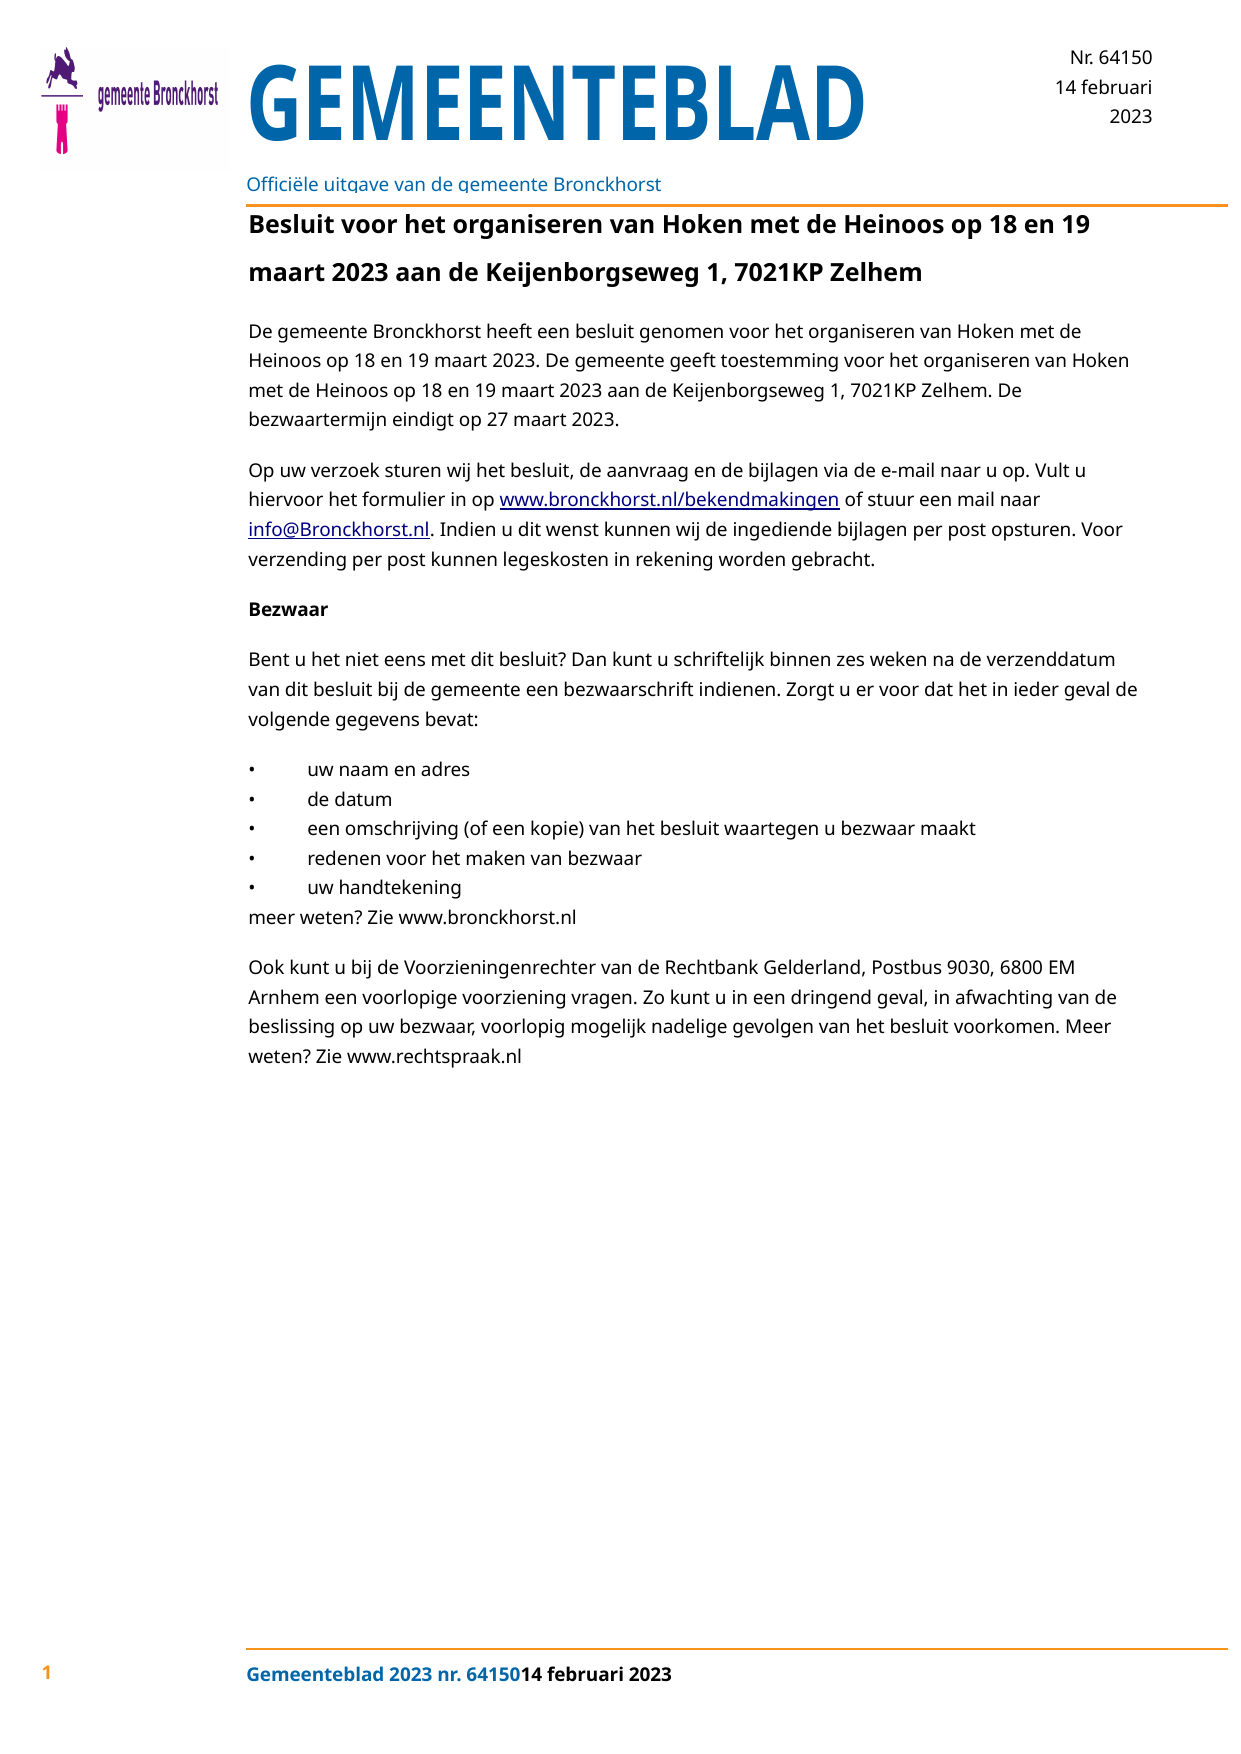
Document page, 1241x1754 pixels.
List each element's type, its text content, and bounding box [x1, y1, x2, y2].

text Besluit voor het organiseren van Hoken met de Heinoos op 18 en 19 maart 2023 aan de Keijenborgseweg 1, 7021KP Zelhem [248, 207, 1152, 288]
text Bezwaar [248, 596, 1152, 622]
list redenen voor het maken van bezwaar [248, 845, 1152, 871]
text De gemeente Bronckhorst heeft een besluit genomen voor het organiseren van Hoken met de Heinoos op 18 en 19 maart 2023. De gemeente geeft toestemming voor het organiseren van Hoken met de Heinoos op 18 en 19 maart 2023 aan de Keijenborgseweg 1, 7021KP Zelhem. De bezwaartermijn eindigt op 27 maart 2023. [248, 318, 1152, 432]
list uw handtekening [248, 874, 1152, 900]
text Bent u het niet eens met dit besluit? Dan kunt u schriftelijk binnen zes weken na de verzenddatum van dit besluit bij de gemeente een bezwaarschrift indienen. Zorgt u er voor dat het in ieder geval de volgende gegevens bevat: [248, 647, 1152, 732]
text Op uw verzoek sturen wij het besluit, de aanvraag en de bijlagen via de e-mail naar u op. Vult u hiervoor het formulier in op www.bronckhorst.nl/bekendmakingen of stuur een mail naar info@Bronckhorst.nl. Indien u dit wenst kunnen wij de ingediende bijlagen per post opsturen. Voor verzending per post kunnen legeskosten in rekening worden gebracht. [248, 457, 1152, 572]
picture [41, 47, 231, 172]
list de datum [248, 786, 1152, 812]
list uw naam en adres [248, 756, 1152, 782]
text meer weten? Zie www.bronckhorst.nl [248, 904, 1152, 930]
text Ook kunt u bij de Voorzieningenrechter van de Rechtbank Gelderland, Postbus 9030, 6800 EM Arnhem een voorlopige voorziening vragen. Zo kunt u in een dringend geval, in afwachting van de beslissing op uw bezwaar, voorlopig mogelijk nadelige gevolgen van het besluit voorkomen. Meer weten? Zie www.rechtspraak.nl [248, 954, 1152, 1069]
list een omschrijving (of een kopie) van het besluit waartegen u bezwaar maakt [248, 815, 1152, 841]
